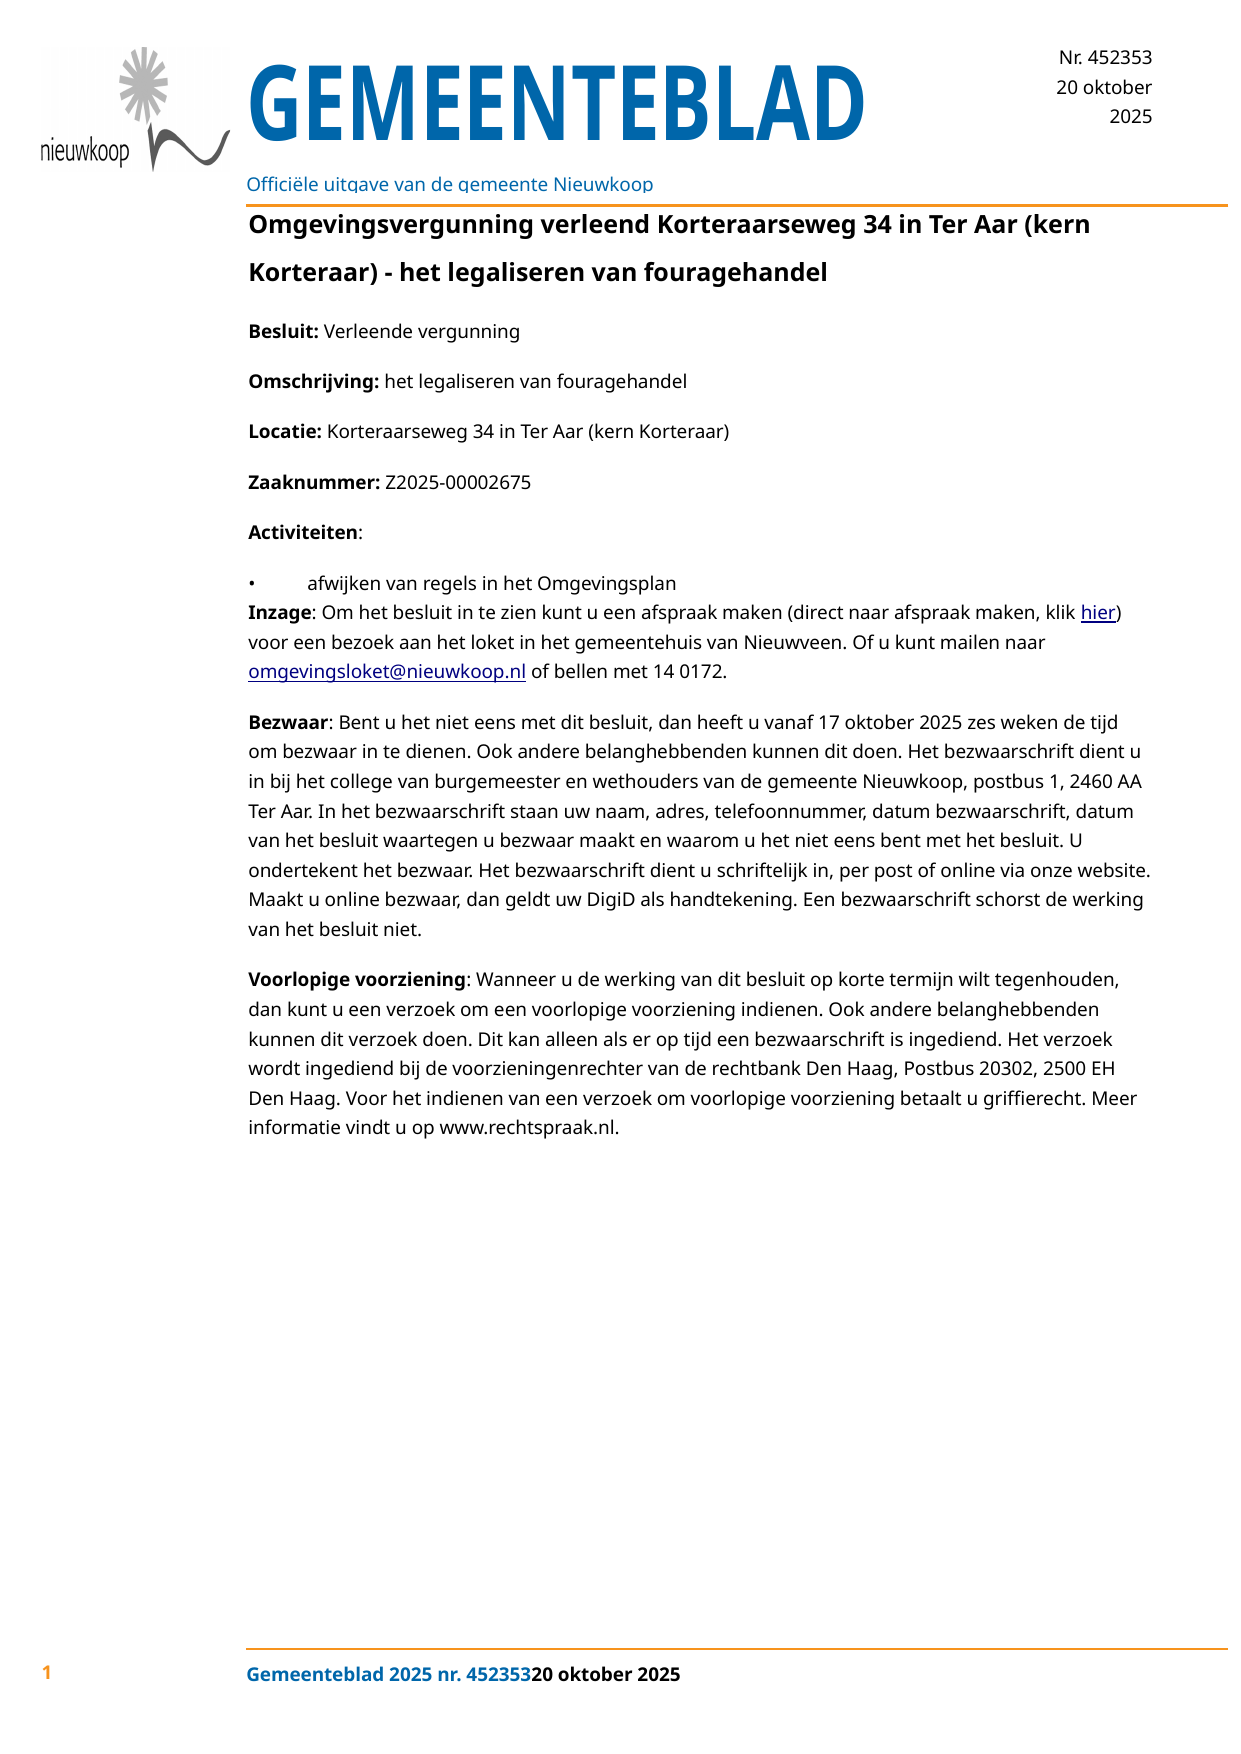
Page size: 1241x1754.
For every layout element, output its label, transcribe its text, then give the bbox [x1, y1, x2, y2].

text Besluit: Verleende vergunning [248, 318, 1152, 344]
text Omschrijving: het legaliseren van fouragehandel [248, 368, 1152, 394]
list afwijken van regels in het Omgevingsplan [248, 570, 1152, 596]
picture [41, 47, 231, 172]
text Bezwaar: Bent u het niet eens met dit besluit, dan heeft u vanaf 17 oktober 2025 zes weken de tijd om bezwaar in te dienen. Ook andere belanghebbenden kunnen dit doen. Het bezwaarschrift dient u in bij het college van burgemeester en wethouders van de gemeente Nieuwkoop, postbus 1, 2460 AA Ter Aar. In het bezwaarschrift staan uw naam, adres, telefoonnummer, datum bezwaarschrift, datum van het besluit waartegen u bezwaar maakt en waarom u het niet eens bent met het besluit. U ondertekent het bezwaar. Het bezwaarschrift dient u schriftelijk in, per post of online via onze website. Maakt u online bezwaar, dan geldt uw DigiD als handtekening. Een bezwaarschrift schorst de werking van het besluit niet. [248, 709, 1152, 942]
text Voorlopige voorziening: Wanneer u de werking van dit besluit op korte termijn wilt tegenhouden, dan kunt u een verzoek om een voorlopige voorziening indienen. Ook andere belanghebbenden kunnen dit verzoek doen. Dit kan alleen als er op tijd een bezwaarschrift is ingediend. Het verzoek wordt ingediend bij de voorzieningenrechter van de rechtbank Den Haag, Postbus 20302, 2500 EH Den Haag. Voor het indienen van een verzoek om voorlopige voorziening betaalt u griffierecht. Meer informatie vindt u op www.rechtspraak.nl. [248, 967, 1152, 1140]
text Zaaknummer: Z2025-00002675 [248, 469, 1152, 495]
text Omgevingsvergunning verleend Korteraarseweg 34 in Ter Aar (kern Korteraar) - het legaliseren van fouragehandel [248, 207, 1152, 288]
text Inzage: Om het besluit in te zien kunt u een afspraak maken (direct naar afspraak maken, klik hier) voor een bezoek aan het loket in het gemeentehuis van Nieuwveen. Of u kunt mailen naar omgevingsloket@nieuwkoop.nl of bellen met 14 0172. [248, 599, 1152, 684]
text Locatie: Korteraarseweg 34 in Ter Aar (kern Korteraar) [248, 419, 1152, 444]
text Activiteiten: [248, 519, 1152, 545]
